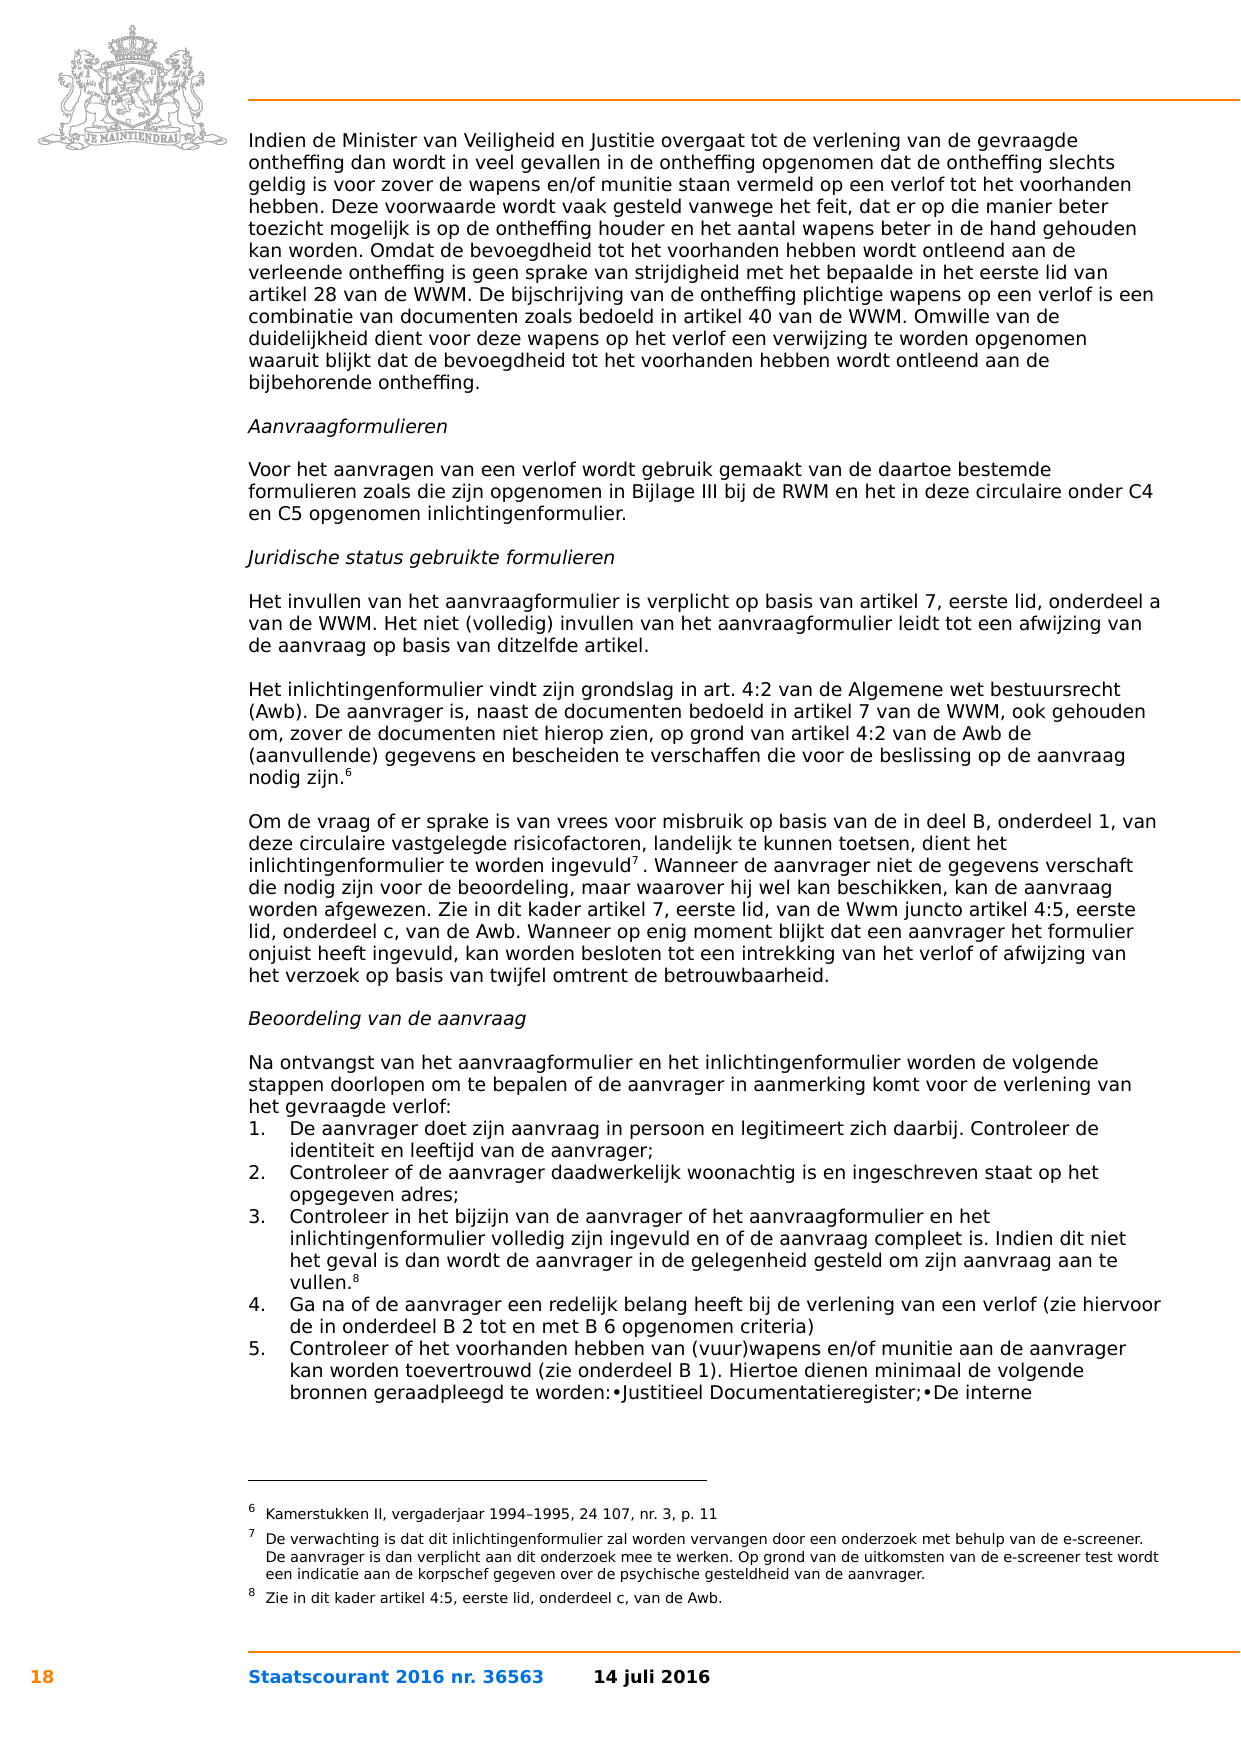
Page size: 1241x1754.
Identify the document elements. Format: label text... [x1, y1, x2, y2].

text Voor het aanvragen van een verlof wordt gebruik gemaakt van de daartoe bestemde formulieren zoals die zijn opgenomen in Bijlage III bij de RWM en het in deze circulaire onder C4 en C5 opgenomen inlichtingenformulier. [248, 459, 1163, 525]
text Indien de Minister van Veiligheid en Justitie overgaat tot de verlening van de gevraagde ontheffing dan wordt in veel gevallen in de ontheffing opgenomen dat de ontheffing slechts geldig is voor zover de wapens en/of munitie staan vermeld op een verlof tot het voorhanden hebben. Deze voorwaarde wordt vaak gesteld vanwege het feit, dat er op die manier beter toezicht mogelijk is op de ontheffing houder en het aantal wapens beter in de hand gehouden kan worden. Omdat de bevoegdheid tot het voorhanden hebben wordt ontleend aan de verleende ontheffing is geen sprake van strijdigheid met het bepaalde in het eerste lid van artikel 28 van de WWM. De bijschrijving van de ontheffing plichtige wapens op een verlof is een combinatie van documenten zoals bedoeld in artikel 40 van de WWM. Omwille van de duidelijkheid dient voor deze wapens op het verlof een verwijzing te worden opgenomen waaruit blijkt dat de bevoegdheid tot het voorhanden hebben wordt ontleend aan de bijbehorende ontheffing. [248, 130, 1163, 394]
text Het inlichtingenformulier vindt zijn grondslag in art. 4:2 van de Algemene wet bestuursrecht (Awb). De aanvrager is, naast de documenten bedoeld in artikel 7 van de WWM, ook gehouden om, zover de documenten niet hierop zien, op grond van artikel 4:2 van de Awb de (aanvullende) gegevens en bescheiden te verschaffen die voor de beslissing op de aanvraag nodig zijn. [248, 679, 1163, 789]
subtitle Aanvraagformulieren [248, 416, 1163, 437]
text 1. De aanvrager doet zijn aanvraag in persoon en legitimeert zich daarbij. Controleer de identiteit en leeftijd van de aanvrager; [248, 1118, 1163, 1162]
text 2. Controleer of de aanvrager daadwerkelijk woonachtig is en ingeschreven staat op het opgegeven adres; [248, 1162, 1163, 1206]
subtitle Juridische status gebruikte formulieren [248, 547, 1163, 569]
text Kamerstukken II, vergaderjaar 1994–1995, 24 107, nr. 3, p. 11 [248, 1502, 1163, 1524]
text Zie in dit kader artikel 4:5, eerste lid, onderdeel c, van de Awb. [248, 1586, 1163, 1608]
text De verwachting is dat dit inlichtingenformulier zal worden vervangen door een onderzoek met behulp van de e-screener. De aanvrager is dan verplicht aan dit onderzoek mee te werken. Op grond van de uitkomsten van de e-screener test wordt een indicatie aan de korpschef gegeven over de psychische gesteldheid van de aanvrager. [248, 1527, 1163, 1583]
text 4. Ga na of de aanvrager een redelijk belang heeft bij de verlening van een verlof (zie hiervoor de in onderdeel B 2 tot en met B 6 opgenomen criteria) [248, 1294, 1163, 1338]
subtitle Beoordeling van de aanvraag [248, 1008, 1163, 1030]
text Na ontvangst van het aanvraagformulier en het inlichtingenformulier worden de volgende stappen doorlopen om te bepalen of de aanvrager in aanmerking komt voor de verlening van het gevraagde verlof: [248, 1052, 1163, 1118]
text Om de vraag of er sprake is van vrees voor misbruik op basis van de in deel B, onderdeel 1, van deze circulaire vastgelegde risicofactoren, landelijk te kunnen toetsen, dient het inlichtingenformulier te worden ingevuld. Wanneer de aanvrager niet de gegevens verschaft die nodig zijn voor de beoordeling, maar waarover hij wel kan beschikken, kan de aanvraag worden afgewezen. Zie in dit kader artikel 7, eerste lid, van de Wwm juncto artikel 4:5, eerste lid, onderdeel c, van de Awb. Wanneer op enig moment blijkt dat een aanvrager het formulier onjuist heeft ingevuld, kan worden besloten tot een intrekking van het verlof of afwijzing van het verzoek op basis van twijfel omtrent de betrouwbaarheid. [248, 811, 1163, 986]
text Het invullen van het aanvraagformulier is verplicht op basis van artikel 7, eerste lid, onderdeel a van de WWM. Het niet (volledig) invullen van het aanvraagformulier leidt tot een afwijzing van de aanvraag op basis van ditzelfde artikel. [248, 591, 1163, 657]
text 3. Controleer in het bijzijn van de aanvrager of het aanvraagformulier en het inlichtingenformulier volledig zijn ingevuld en of de aanvraag compleet is. Indien dit niet het geval is dan wordt de aanvrager in de gelegenheid gesteld om zijn aanvraag aan te vullen. [248, 1206, 1163, 1294]
picture [38, 25, 227, 150]
text 5. Controleer of het voorhanden hebben van (vuur)wapens en/of munitie aan de aanvrager kan worden toevertrouwd (zie onderdeel B 1). Hiertoe dienen minimaal de volgende bronnen geraadpleegd te worden:•Justitieel Documentatieregister;•De interne [248, 1338, 1163, 1404]
